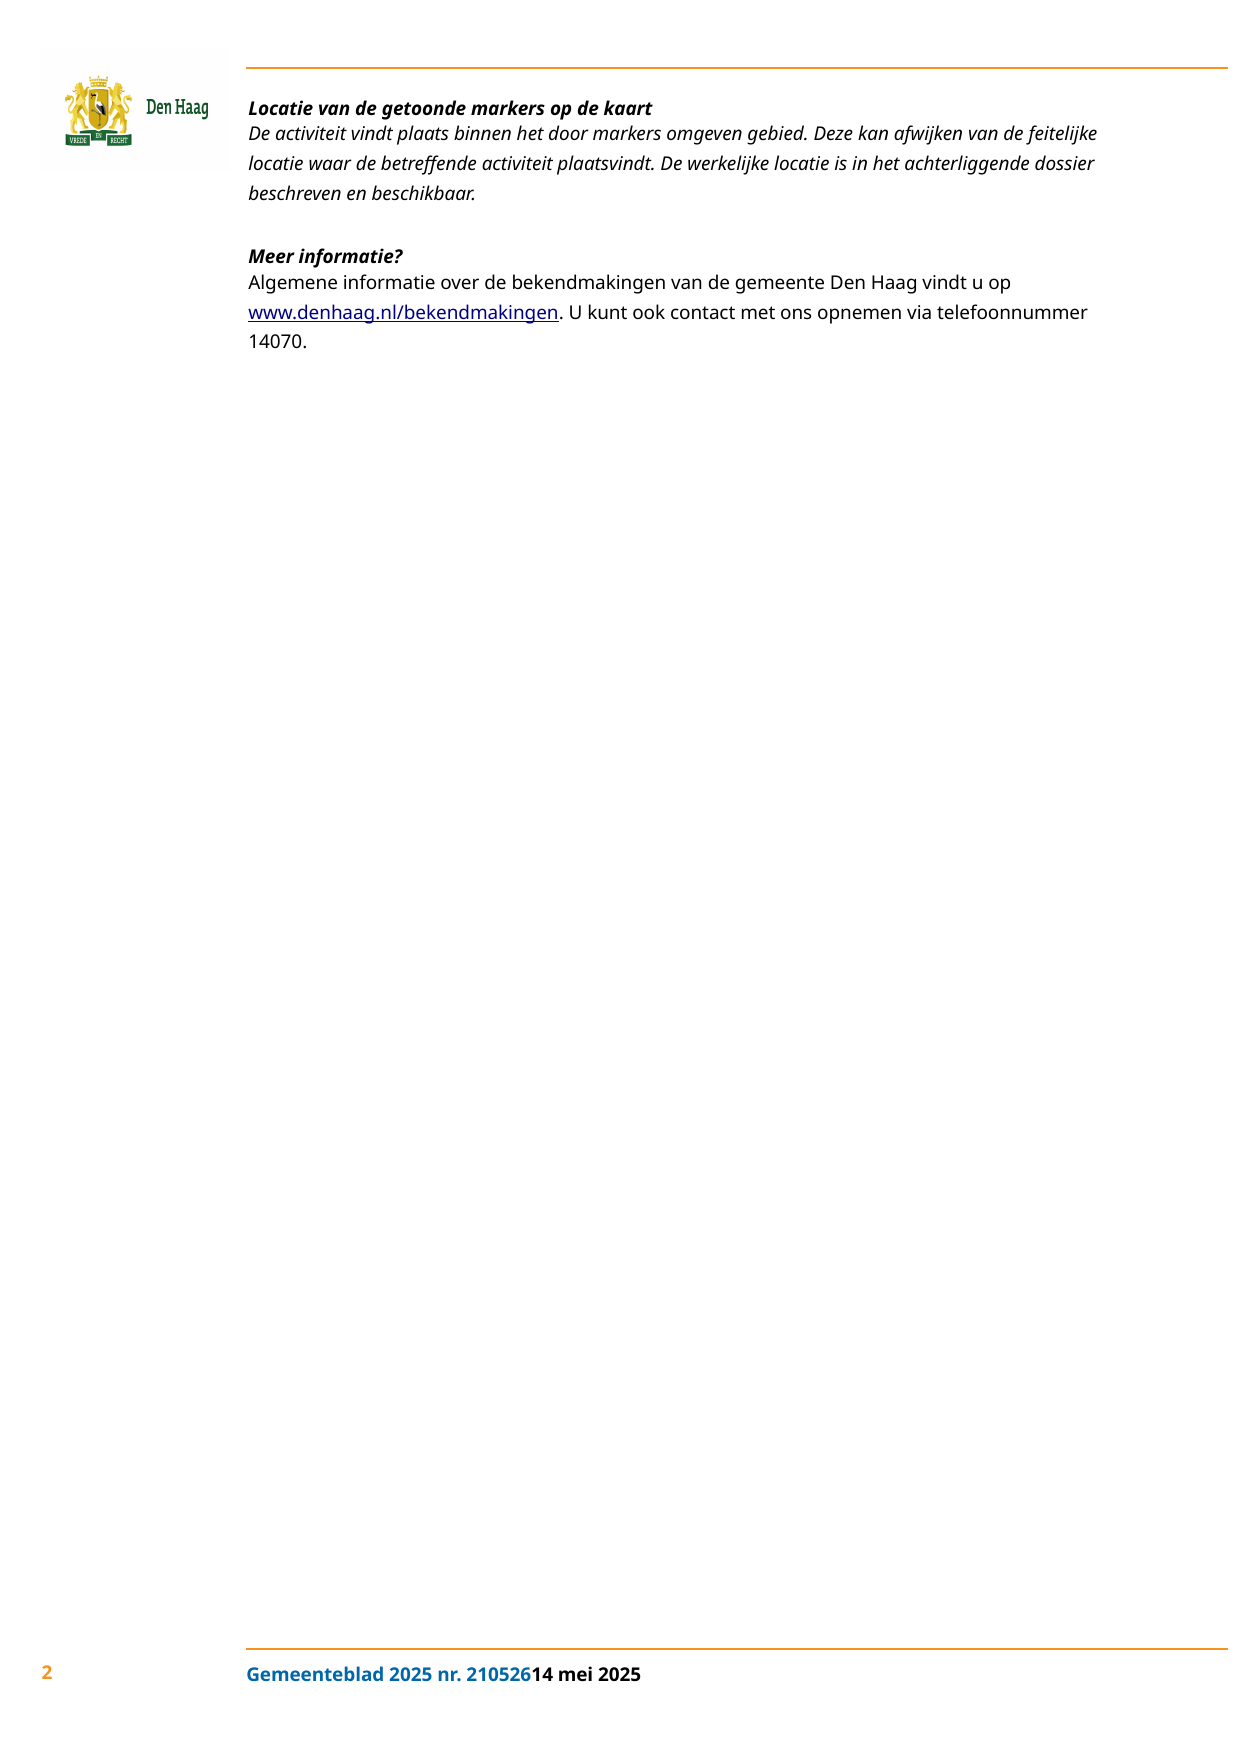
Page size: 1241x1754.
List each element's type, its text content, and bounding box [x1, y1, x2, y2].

text Locatie van de getoonde markers op de kaart [248, 95, 1152, 121]
text Meer informatie? [248, 244, 1152, 269]
text De activiteit vindt plaats binnen het door markers omgeven gebied. Deze kan afwijken van de feitelijke locatie waar de betreffende activiteit plaatsvindt. De werkelijke locatie is in het achterliggende dossier beschreven en beschikbaar. [248, 121, 1152, 205]
text Algemene informatie over de bekendmakingen van de gemeente Den Haag vindt u op www.denhaag.nl/bekendmakingen. U kunt ook contact met ons opnemen via telefoonnummer 14070. [248, 269, 1152, 354]
picture [41, 47, 231, 172]
